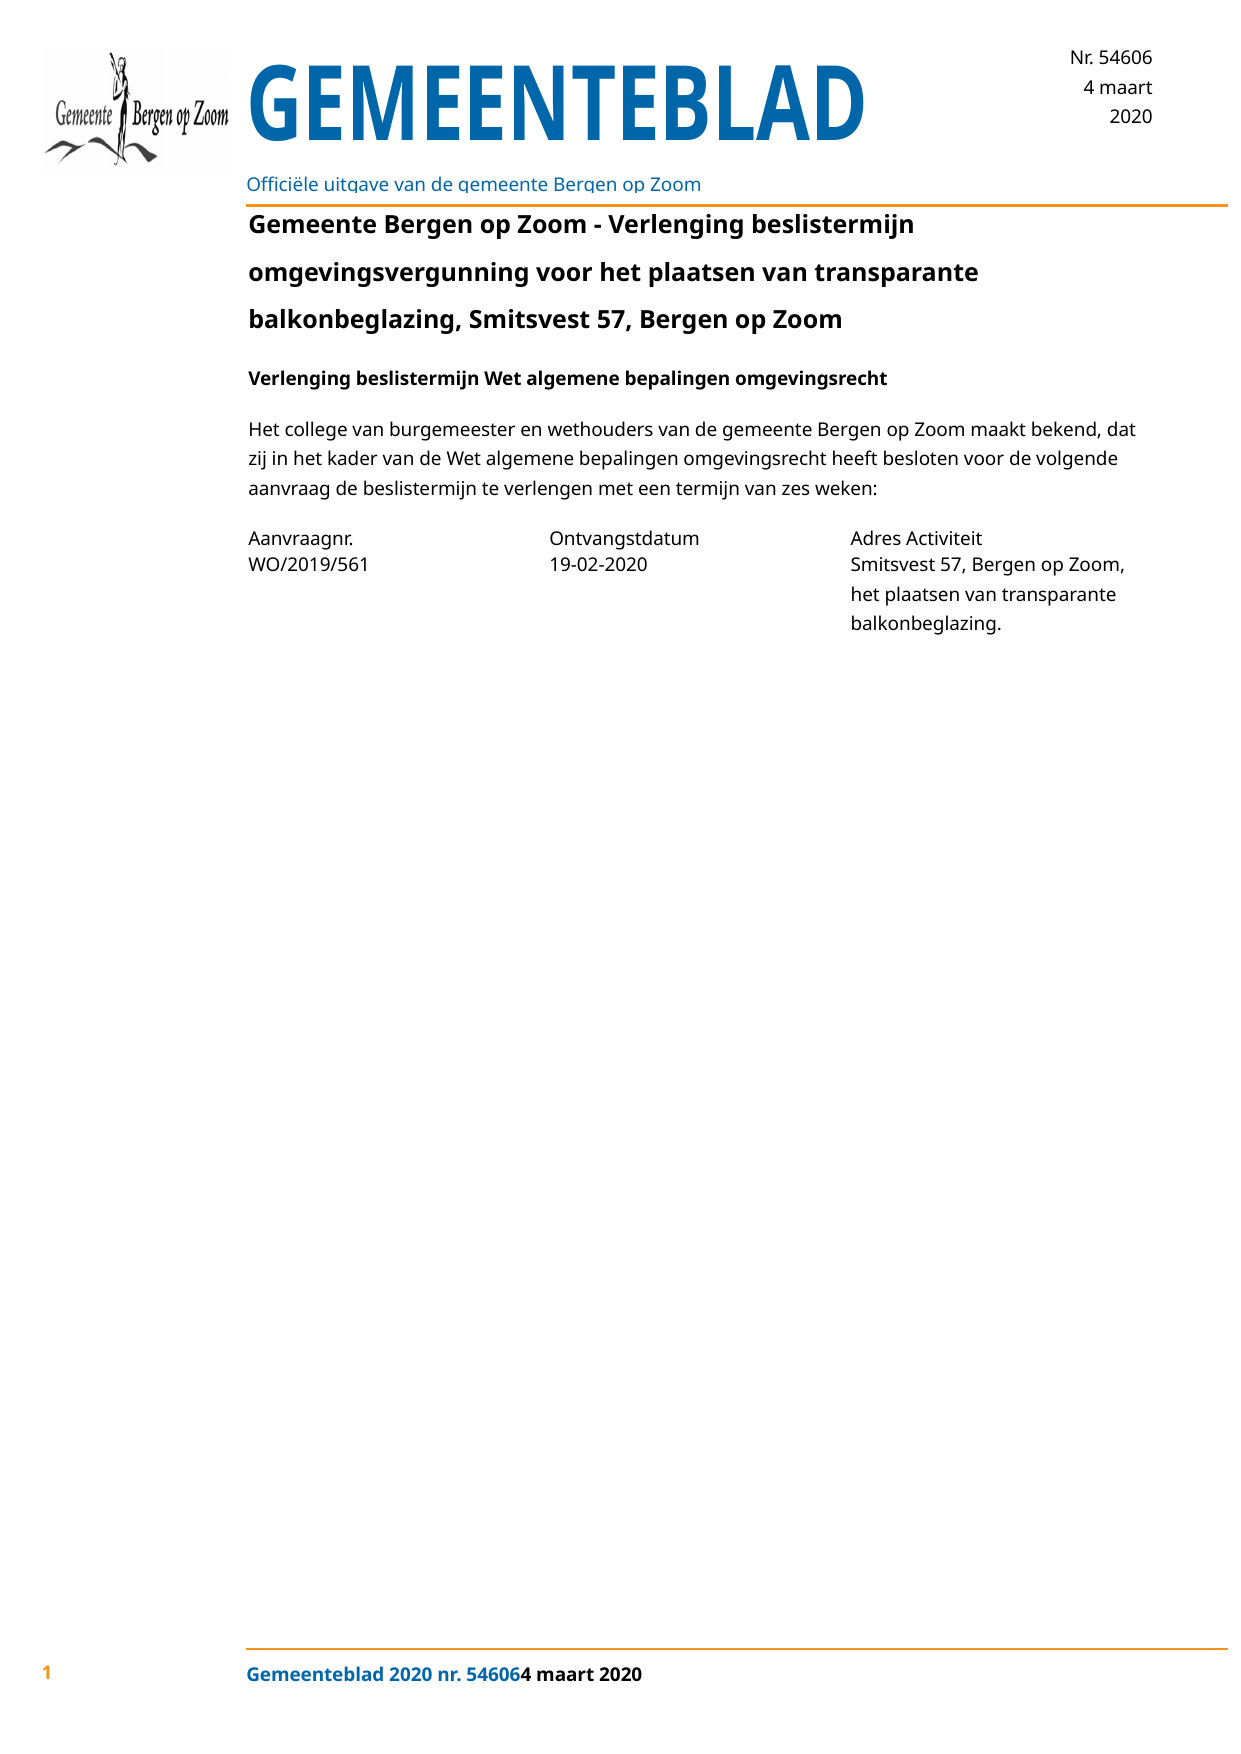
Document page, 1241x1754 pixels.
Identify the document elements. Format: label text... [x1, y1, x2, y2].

text Gemeente Bergen op Zoom - Verlenging beslistermijn omgevingsvergunning voor het plaatsen van transparante balkonbeglazing, Smitsvest 57, Bergen op Zoom [248, 207, 1152, 336]
table_cell 19-02-2020 [549, 551, 850, 636]
table_cell WO/2019/561 [248, 551, 549, 636]
table_header Aanvraagnr. [248, 526, 549, 551]
picture [41, 47, 231, 172]
table_header Ontvangstdatum [549, 526, 850, 551]
text Verlenging beslistermijn Wet algemene bepalingen omgevingsrecht [248, 366, 1152, 391]
table_header Adres Activiteit [850, 526, 1152, 551]
text Het college van burgemeester en wethouders van de gemeente Bergen op Zoom maakt bekend, dat zij in het kader van de Wet algemene bepalingen omgevingsrecht heeft besloten voor de volgende aanvraag de beslistermijn te verlengen met een termijn van zes weken: [248, 416, 1152, 501]
table_cell Smitsvest 57, Bergen op Zoom, het plaatsen van transparante balkonbeglazing. [850, 551, 1152, 636]
